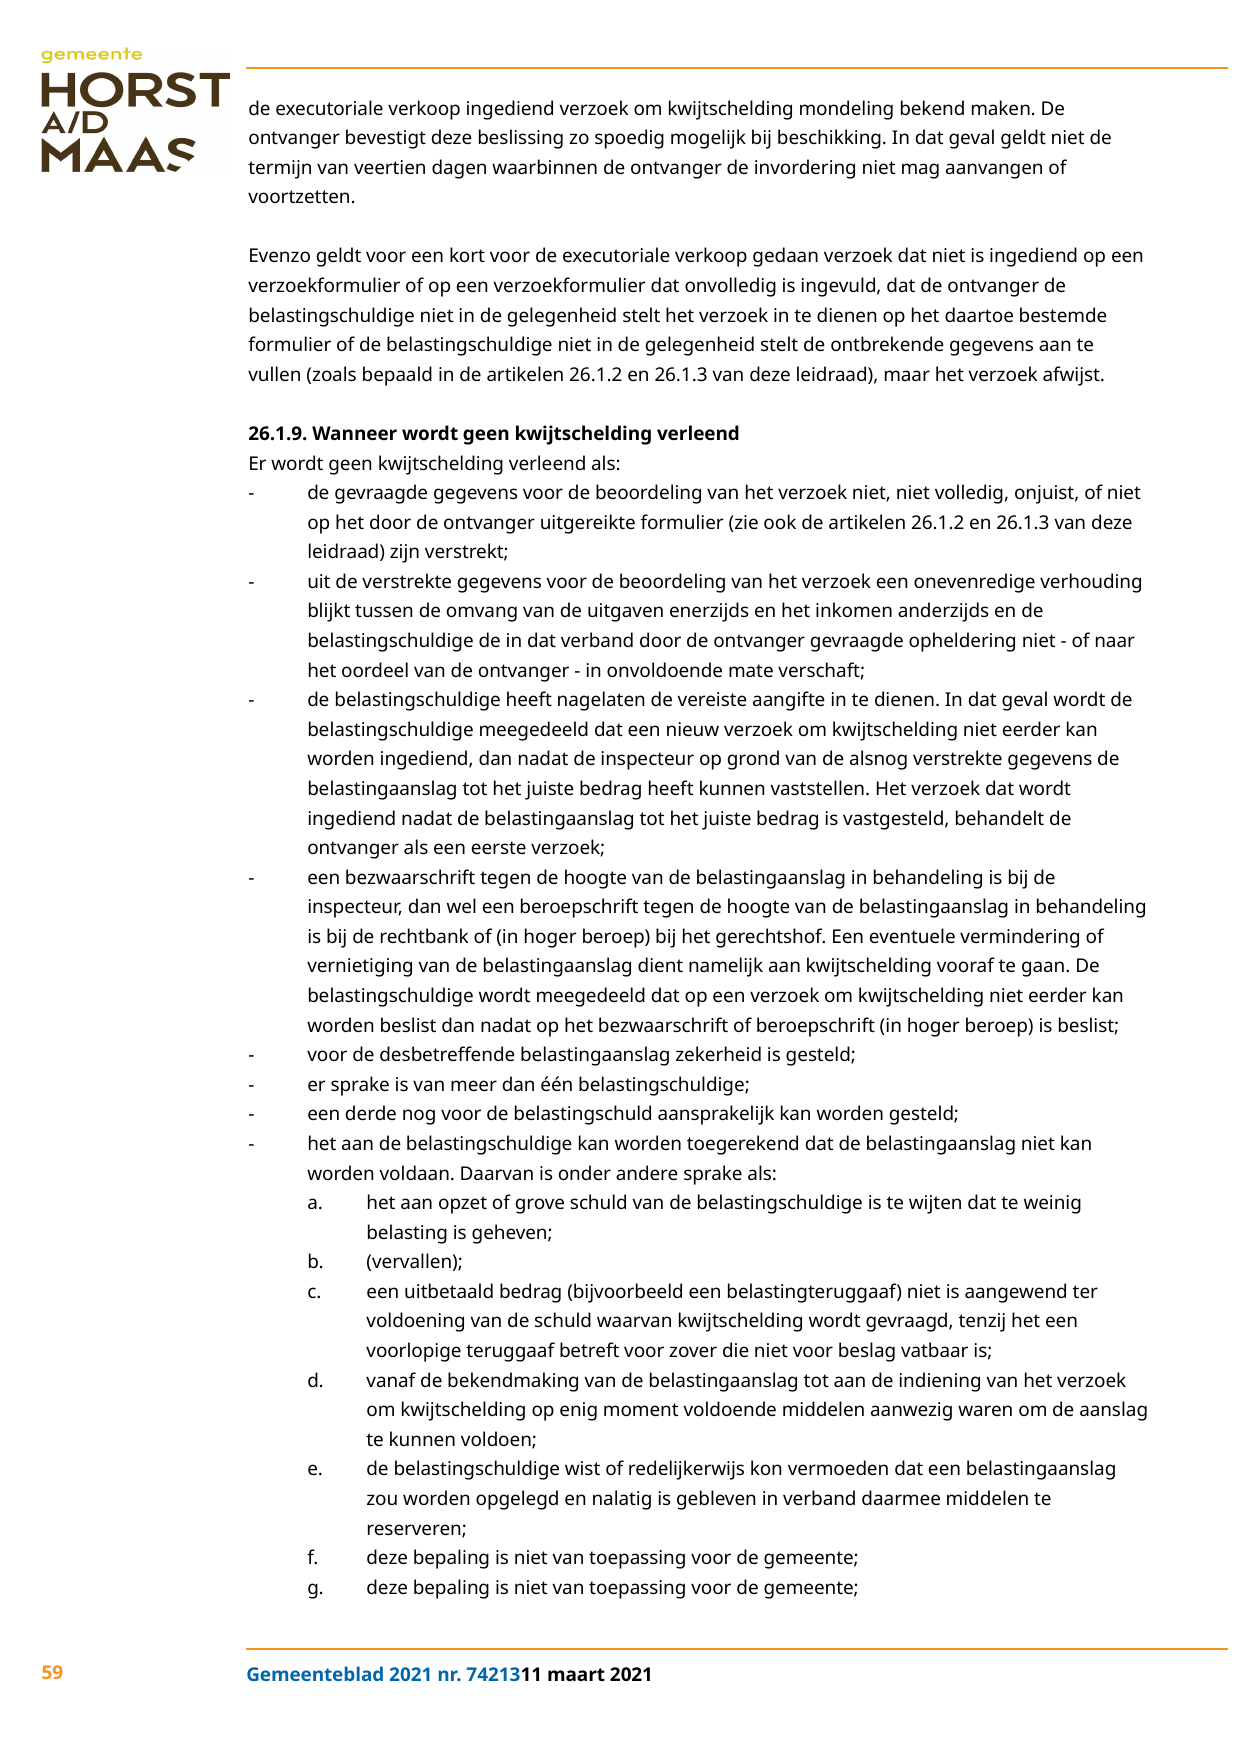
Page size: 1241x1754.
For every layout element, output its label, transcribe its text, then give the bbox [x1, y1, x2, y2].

list het aan de belastingschuldige kan worden toegerekend dat de belastingaanslag niet kan worden voldaan. Daarvan is onder andere sprake als: [248, 1130, 1152, 1186]
list (vervallen); [307, 1248, 1152, 1274]
list een bezwaarschrift tegen de hoogte van de belastingaanslag in behandeling is bij de inspecteur, dan wel een beroepschrift tegen de hoogte van de belastingaanslag in behandeling is bij de rechtbank of (in hoger beroep) bij het gerechtshof. Een eventuele vermindering of vernietiging van de belastingaanslag dient namelijk aan kwijtschelding vooraf te gaan. De belastingschuldige wordt meegedeeld dat op een verzoek om kwijtschelding niet eerder kan worden beslist dan nadat op het bezwaarschrift of beroepschrift (in hoger beroep) is beslist; [248, 864, 1152, 1038]
list de belastingschuldige heeft nagelaten de vereiste aangifte in te dienen. In dat geval wordt de belastingschuldige meegedeeld dat een nieuw verzoek om kwijtschelding niet eerder kan worden ingediend, dan nadat de inspecteur op grond van de alsnog verstrekte gegevens de belastingaanslag tot het juiste bedrag heeft kunnen vaststellen. Het verzoek dat wordt ingediend nadat de belastingaanslag tot het juiste bedrag is vastgesteld, behandelt de ontvanger als een eerste verzoek; [248, 686, 1152, 860]
list een uitbetaald bedrag (bijvoorbeeld een belastingteruggaaf) niet is aangewend ter voldoening van de schuld waarvan kwijtschelding wordt gevraagd, tenzij het een voorlopige teruggaaf betreft voor zover die niet voor beslag vatbaar is; [307, 1278, 1152, 1363]
list deze bepaling is niet van toepassing voor de gemeente; [307, 1574, 1152, 1600]
list er sprake is van meer dan één belastingschuldige; [248, 1071, 1152, 1097]
list de belastingschuldige wist of redelijkerwijs kon vermoeden dat een belastingaanslag zou worden opgelegd en nalatig is gebleven in verband daarmee middelen te reserveren; [307, 1456, 1152, 1541]
list vanaf de bekendmaking van de belastingaanslag tot aan de indiening van het verzoek om kwijtschelding op enig moment voldoende middelen aanwezig waren om de aanslag te kunnen voldoen; [307, 1367, 1152, 1452]
list het aan opzet of grove schuld van de belastingschuldige is te wijten dat te weinig belasting is geheven; [307, 1189, 1152, 1245]
list de gevraagde gegevens voor de beoordeling van het verzoek niet, niet volledig, onjuist, of niet op het door de ontvanger uitgereikte formulier (zie ook de artikelen 26.1.2 en 26.1.3 van deze leidraad) zijn verstrekt; [248, 479, 1152, 564]
text de executoriale verkoop ingediend verzoek om kwijtschelding mondeling bekend maken. De ontvanger bevestigt deze beslissing zo spoedig mogelijk bij beschikking. In dat geval geldt niet de termijn van veertien dagen waarbinnen de ontvanger de invordering niet mag aanvangen of voortzetten. [248, 95, 1152, 209]
picture [41, 47, 231, 172]
text Er wordt geen kwijtschelding verleend als: [248, 450, 1152, 476]
list voor de desbetreffende belastingaanslag zekerheid is gesteld; [248, 1041, 1152, 1067]
list deze bepaling is niet van toepassing voor de gemeente; [307, 1544, 1152, 1570]
text Evenzo geldt voor een kort voor de executoriale verkoop gedaan verzoek dat niet is ingediend op een verzoekformulier of op een verzoekformulier dat onvolledig is ingevuld, dat de ontvanger de belastingschuldige niet in de gelegenheid stelt het verzoek in te dienen op het daartoe bestemde formulier of de belastingschuldige niet in de gelegenheid stelt de ontbrekende gegevens aan te vullen (zoals bepaald in de artikelen 26.1.2 en 26.1.3 van deze leidraad), maar het verzoek afwijst. [248, 243, 1152, 387]
list een derde nog voor de belastingschuld aansprakelijk kan worden gesteld; [248, 1101, 1152, 1126]
list uit de verstrekte gegevens voor de beoordeling van het verzoek een onevenredige verhouding blijkt tussen de omvang van de uitgaven enerzijds en het inkomen anderzijds en de belastingschuldige de in dat verband door de ontvanger gevraagde opheldering niet - of naar het oordeel van de ontvanger - in onvoldoende mate verschaft; [248, 568, 1152, 683]
text 26.1.9. Wanneer wordt geen kwijtschelding verleend [248, 420, 1152, 446]
